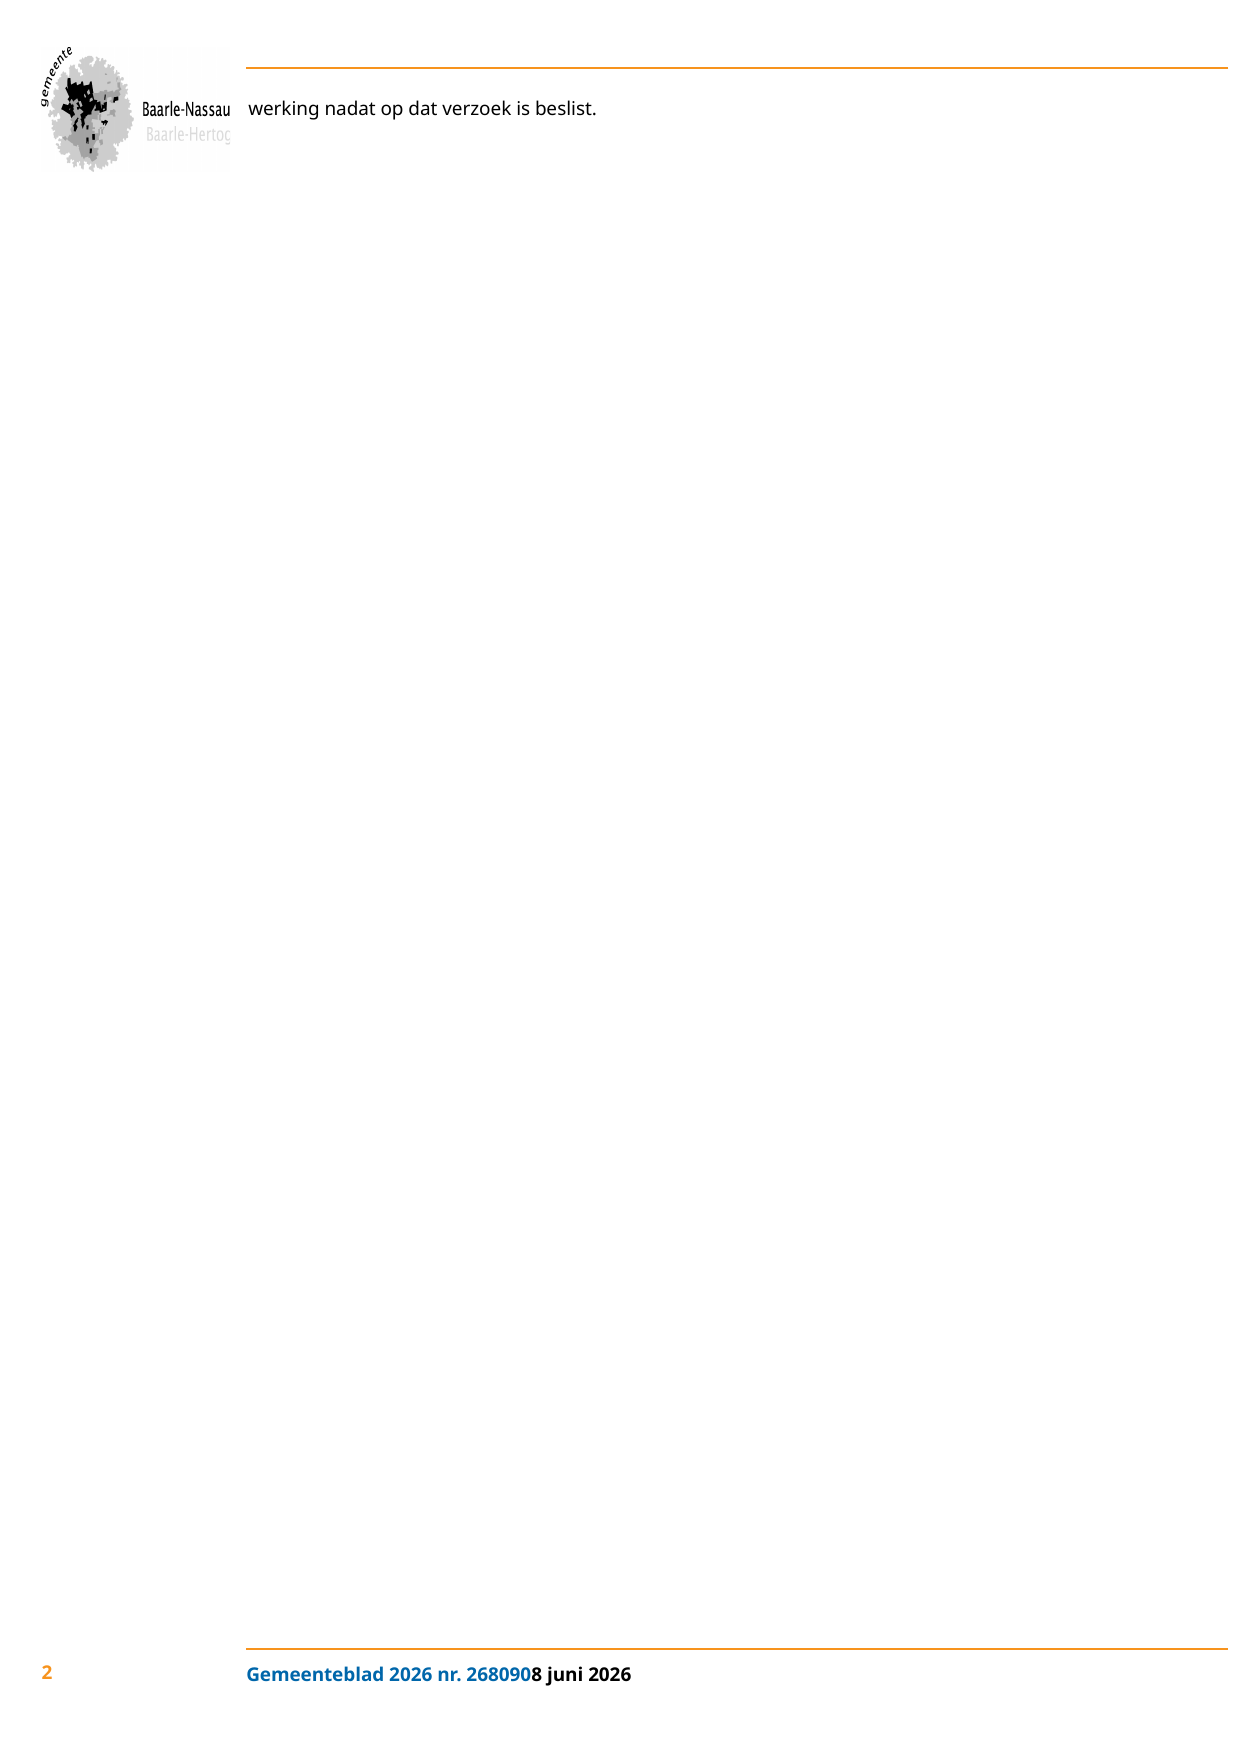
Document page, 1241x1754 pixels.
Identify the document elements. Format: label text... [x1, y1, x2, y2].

picture [41, 47, 231, 172]
text werking nadat op dat verzoek is beslist. [248, 95, 1152, 121]
